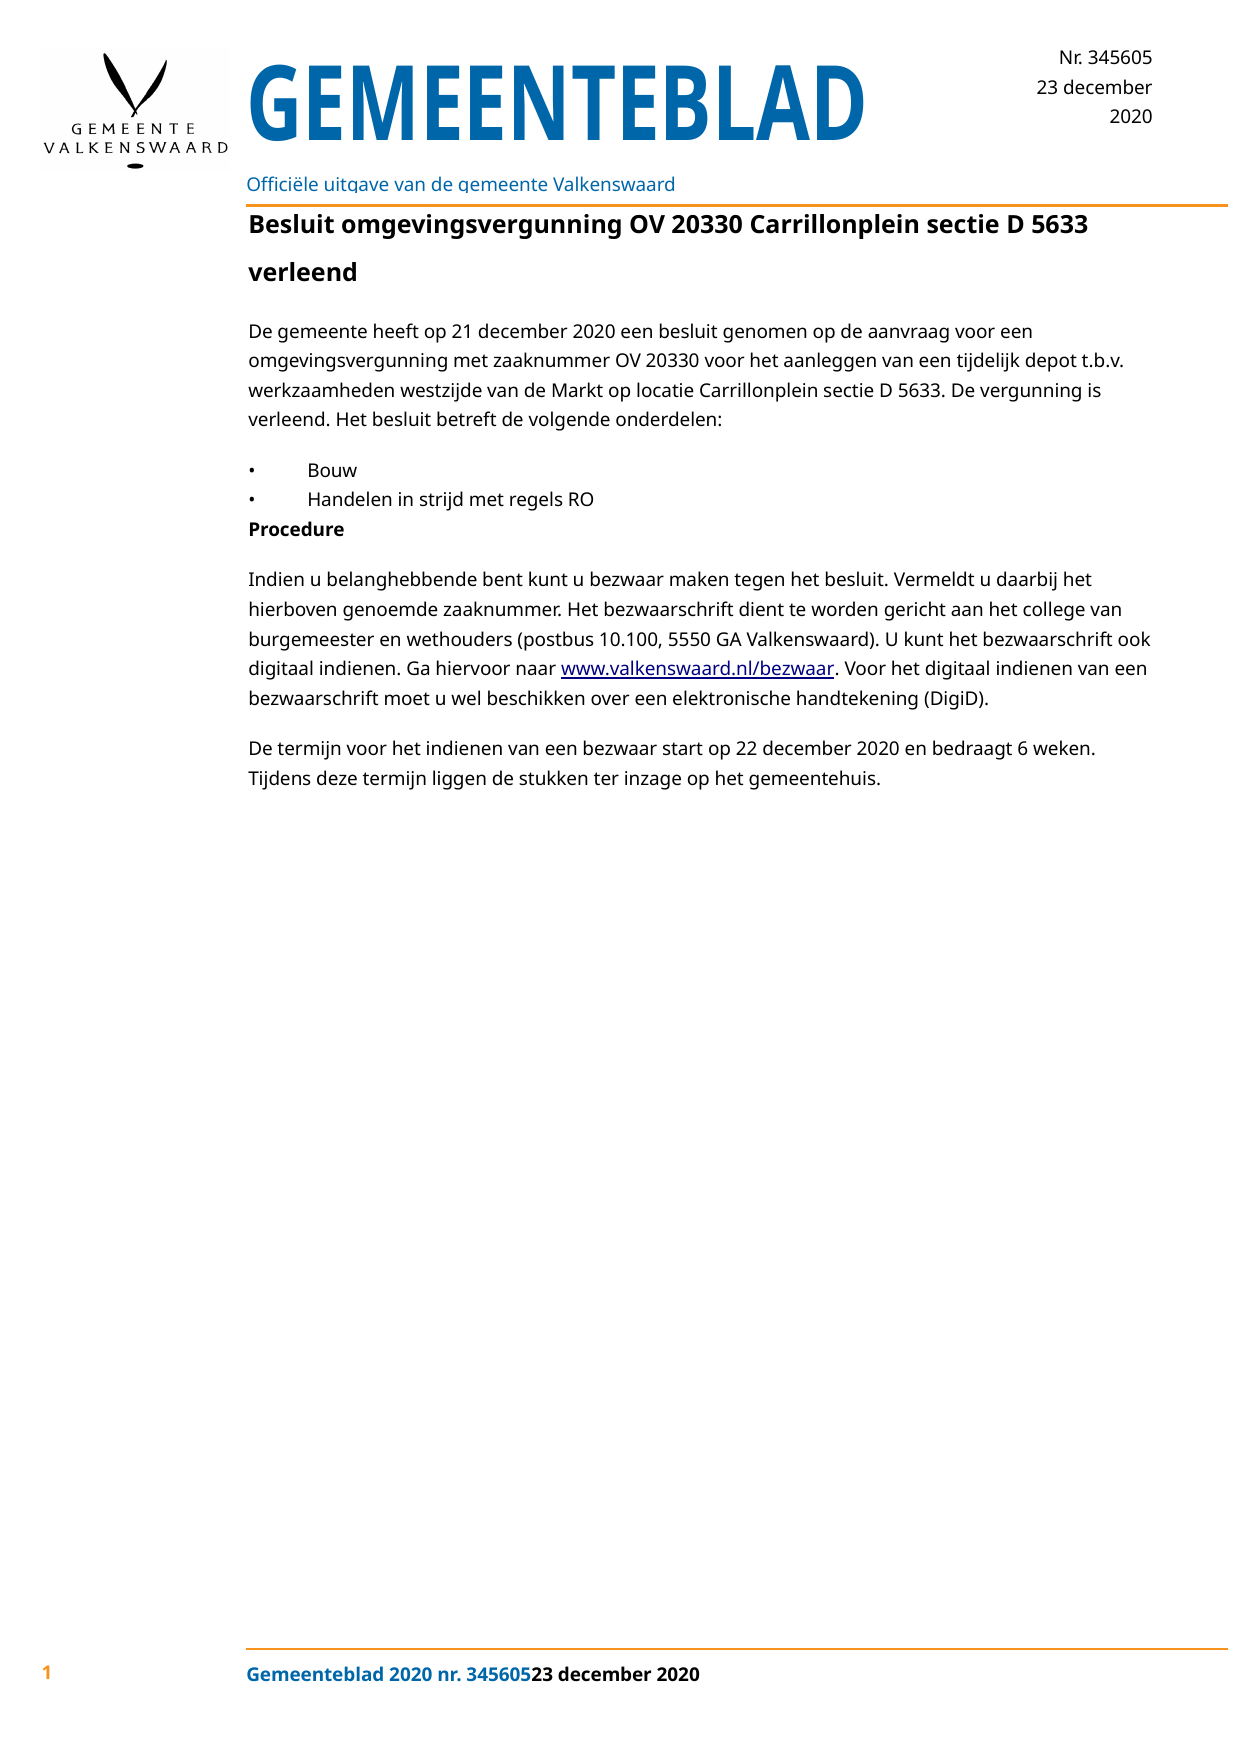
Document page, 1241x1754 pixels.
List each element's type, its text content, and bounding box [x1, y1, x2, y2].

text Indien u belanghebbende bent kunt u bezwaar maken tegen het besluit. Vermeldt u daarbij het hierboven genoemde zaaknummer. Het bezwaarschrift dient te worden gericht aan het college van burgemeester en wethouders (postbus 10.100, 5550 GA Valkenswaard). U kunt het bezwaarschrift ook digitaal indienen. Ga hiervoor naar www.valkenswaard.nl/bezwaar. Voor het digitaal indienen van een bezwaarschrift moet u wel beschikken over een elektronische handtekening (DigiD). [248, 567, 1152, 711]
text Besluit omgevingsvergunning OV 20330 Carrillonplein sectie D 5633 verleend [248, 207, 1152, 288]
text De gemeente heeft op 21 december 2020 een besluit genomen op de aanvraag voor een omgevingsvergunning met zaaknummer OV 20330 voor het aanleggen van een tijdelijk depot t.b.v. werkzaamheden westzijde van de Markt op locatie Carrillonplein sectie D 5633. De vergunning is verleend. Het besluit betreft de volgende onderdelen: [248, 318, 1152, 432]
picture [41, 47, 231, 172]
text Procedure [248, 516, 1152, 542]
list Handelen in strijd met regels RO [248, 487, 1152, 512]
text De termijn voor het indienen van een bezwaar start op 22 december 2020 en bedraagt 6 weken. Tijdens deze termijn liggen de stukken ter inzage op het gemeentehuis. [248, 735, 1152, 791]
list Bouw [248, 457, 1152, 483]
